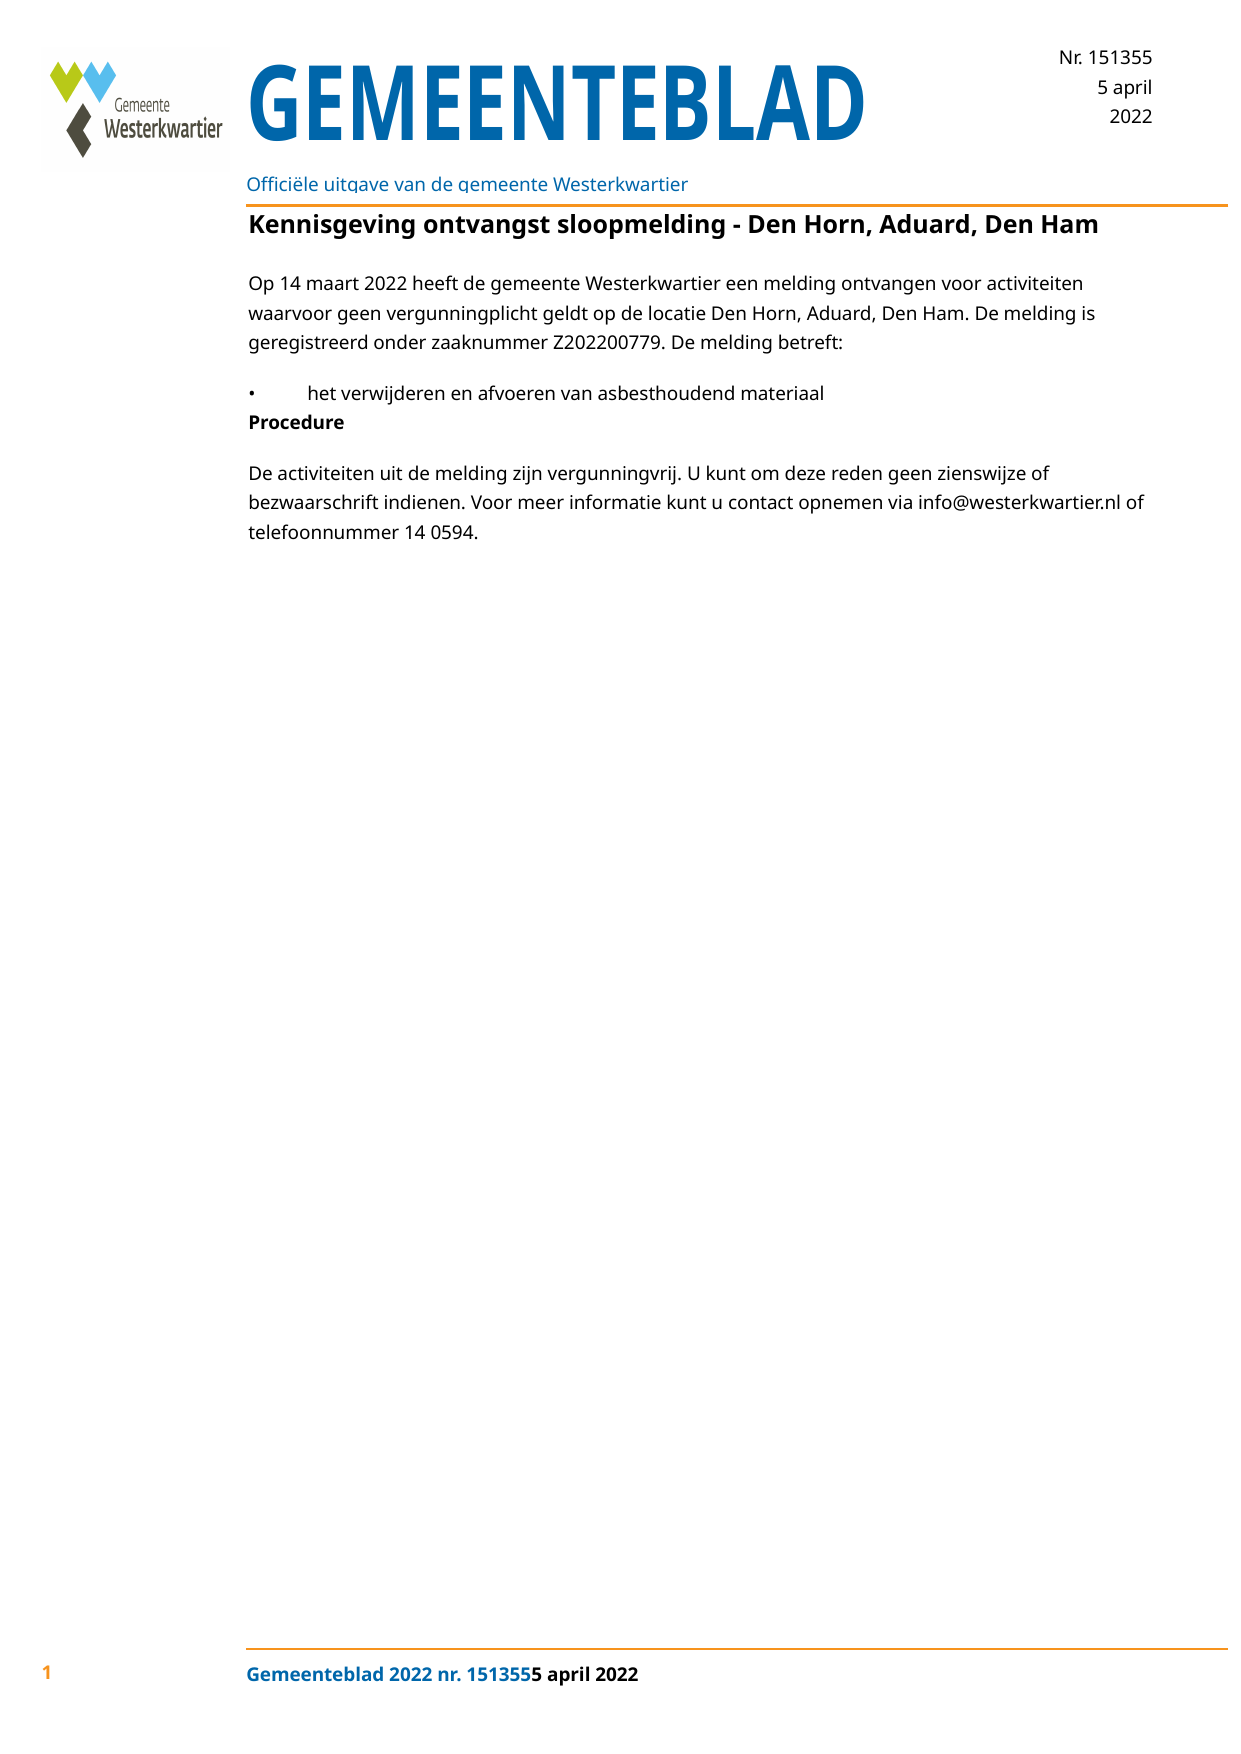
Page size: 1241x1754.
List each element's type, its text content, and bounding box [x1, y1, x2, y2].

text Op 14 maart 2022 heeft de gemeente Westerkwartier een melding ontvangen voor activiteiten waarvoor geen vergunningplicht geldt op de locatie Den Horn, Aduard, Den Ham. De melding is geregistreerd onder zaaknummer Z202200779. De melding betreft: [248, 270, 1152, 355]
picture [41, 47, 231, 172]
text Kennisgeving ontvangst sloopmelding - Den Horn, Aduard, Den Ham [248, 207, 1152, 241]
text Procedure [248, 409, 1152, 435]
text De activiteiten uit de melding zijn vergunningvrij. U kunt om deze reden geen zienswijze of bezwaarschrift indienen. Voor meer informatie kunt u contact opnemen via info@westerkwartier.nl of telefoonnummer 14 0594. [248, 460, 1152, 545]
list het verwijderen en afvoeren van asbesthoudend materiaal [248, 380, 1152, 406]
